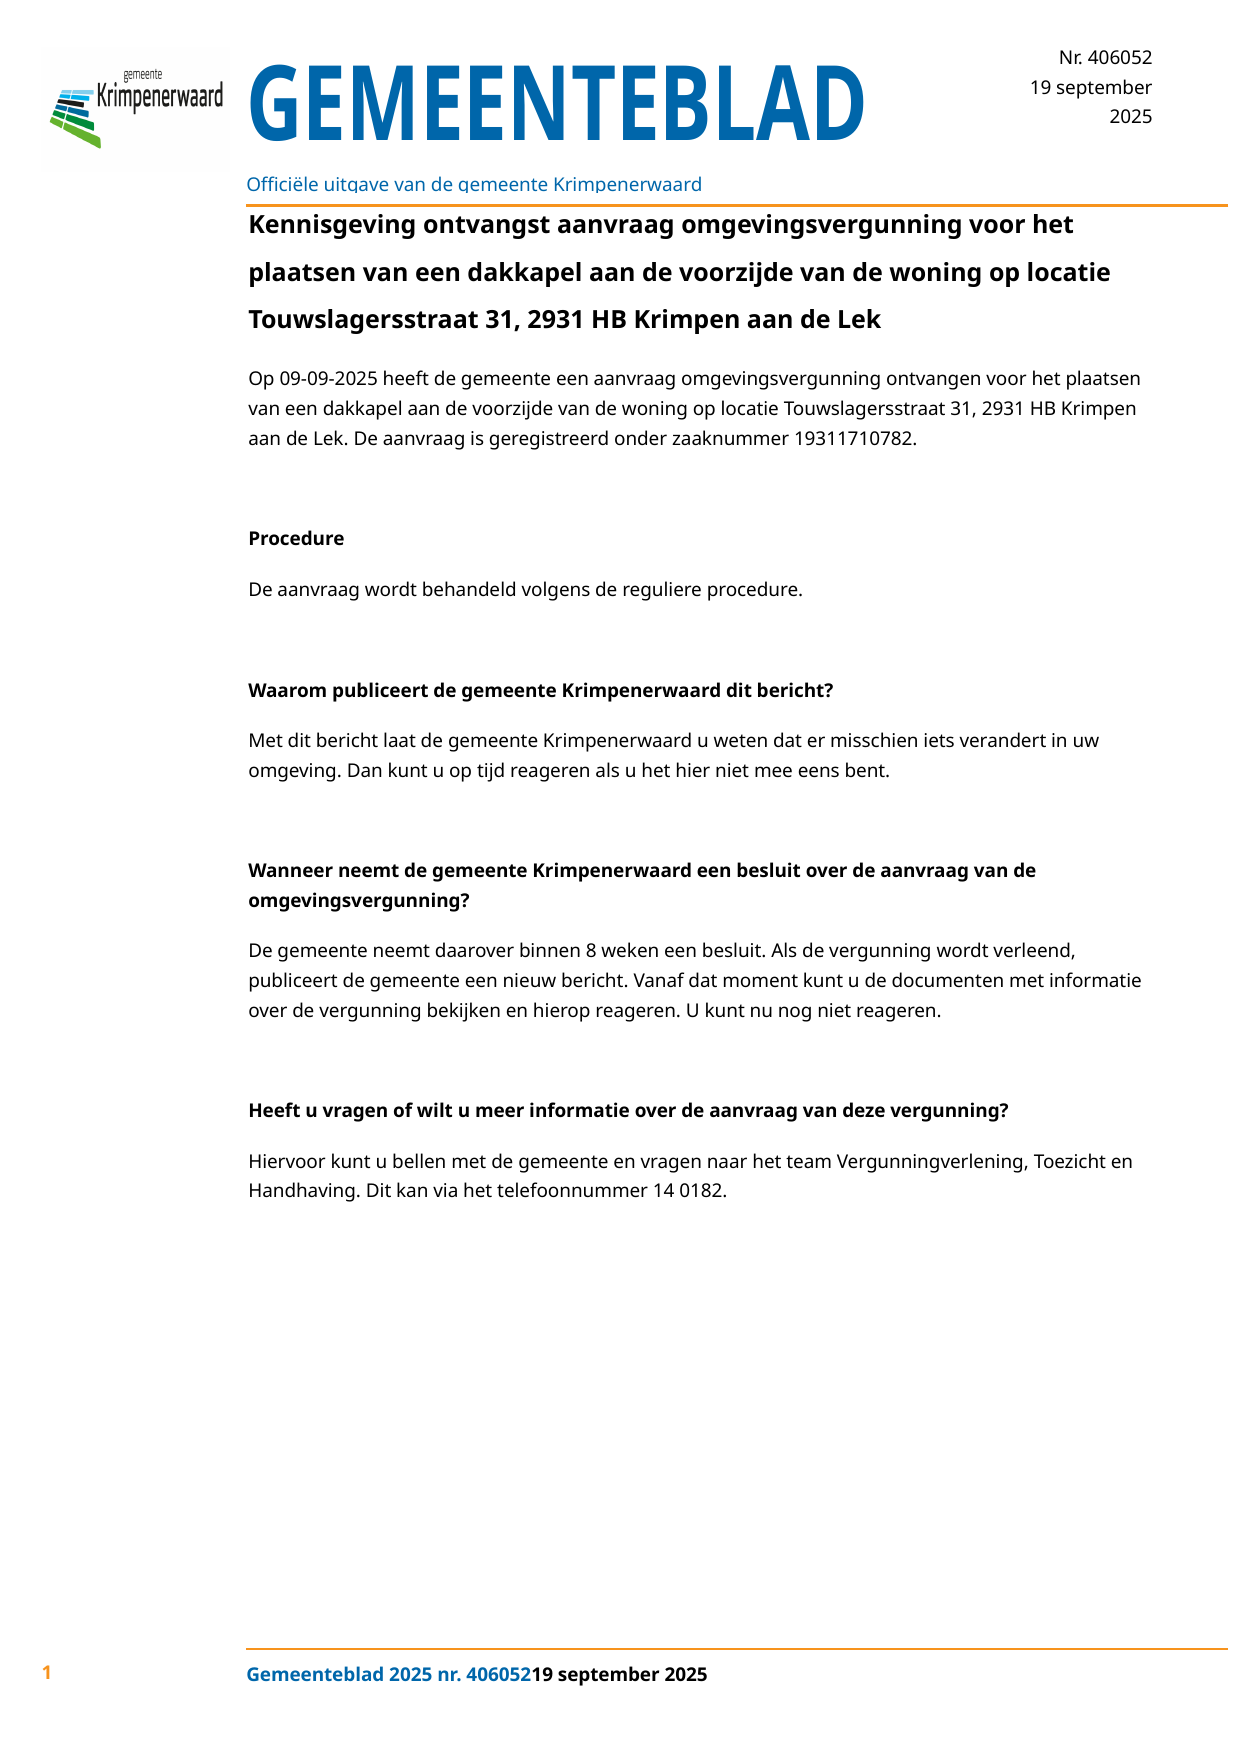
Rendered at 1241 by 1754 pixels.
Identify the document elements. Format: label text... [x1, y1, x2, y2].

text Heeft u vragen of wilt u meer informatie over de aanvraag van deze vergunning? [248, 1098, 1152, 1123]
text Kennisgeving ontvangst aanvraag omgevingsvergunning voor het plaatsen van een dakkapel aan de voorzijde van de woning op locatie Touwslagersstraat 31, 2931 HB Krimpen aan de Lek [248, 207, 1152, 336]
text Hiervoor kunt u bellen met de gemeente en vragen naar het team Vergunningverlening, Toezicht en Handhaving. Dit kan via het telefoonnummer 14 0182. [248, 1148, 1152, 1203]
text Wanneer neemt de gemeente Krimpenerwaard een besluit over de aanvraag van de omgevingsvergunning? [248, 858, 1152, 913]
text Op 09-09-2025 heeft de gemeente een aanvraag omgevingsvergunning ontvangen voor het plaatsen van een dakkapel aan de voorzijde van de woning op locatie Touwslagersstraat 31, 2931 HB Krimpen aan de Lek. De aanvraag is geregistreerd onder zaaknummer 19311710782. [248, 366, 1152, 450]
picture [41, 47, 231, 172]
text De aanvraag wordt behandeld volgens de reguliere procedure. [248, 576, 1152, 602]
text De gemeente neemt daarover binnen 8 weken een besluit. Als de vergunning wordt verleend, publiceert de gemeente een nieuw bericht. Vanaf dat moment kunt u de documenten met informatie over de vergunning bekijken en hierop reageren. U kunt nu nog niet reageren. [248, 938, 1152, 1022]
text Met dit bericht laat de gemeente Krimpenerwaard u weten dat er misschien iets verandert in uw omgeving. Dan kunt u op tijd reageren als u het hier niet mee eens bent. [248, 727, 1152, 782]
text Procedure [248, 526, 1152, 551]
text Waarom publiceert de gemeente Krimpenerwaard dit bericht? [248, 677, 1152, 702]
